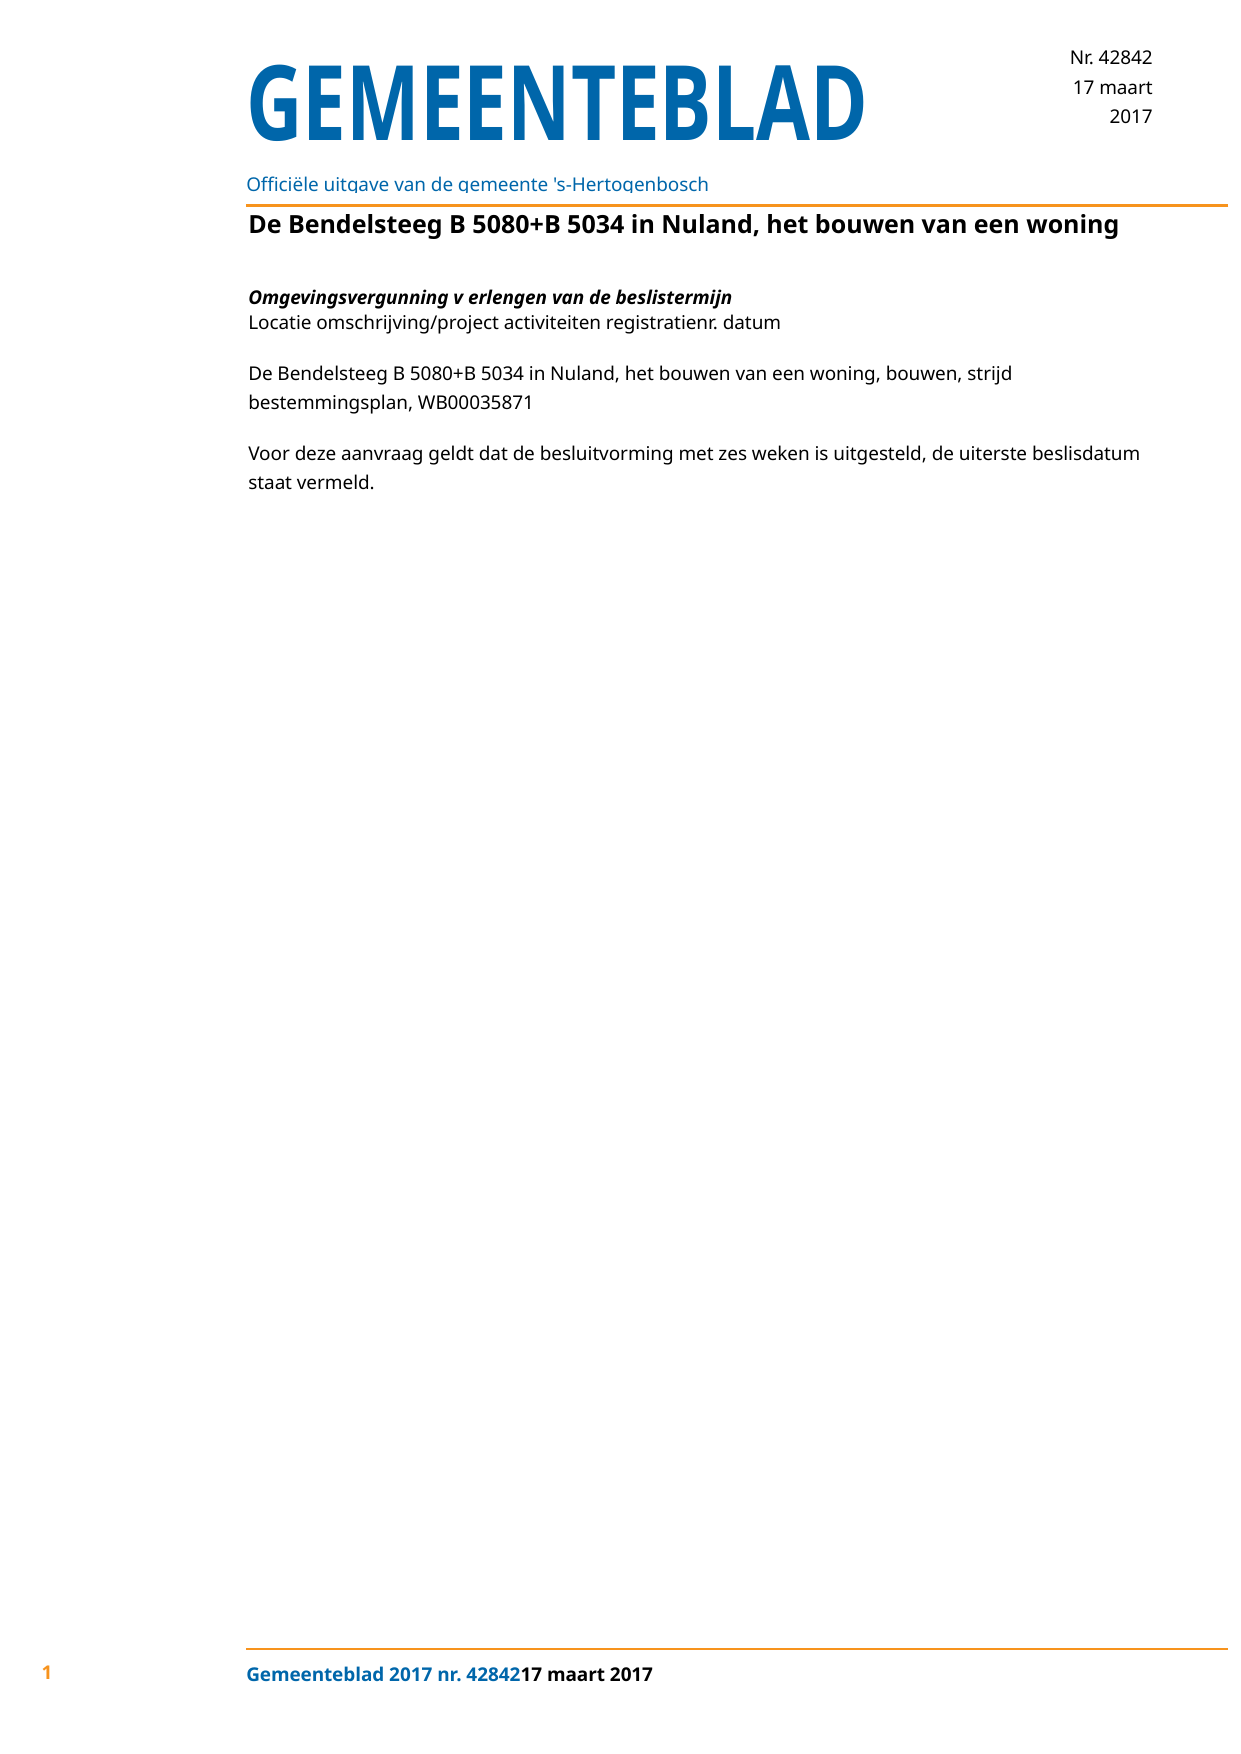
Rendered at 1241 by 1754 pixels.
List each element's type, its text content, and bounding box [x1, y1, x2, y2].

picture [41, 47, 231, 172]
text De Bendelsteeg B 5080+B 5034 in Nuland, het bouwen van een woning [248, 207, 1152, 241]
text Locatie omschrijving/project activiteiten registratienr. datum [248, 309, 1152, 335]
text Omgevingsvergunning v erlengen van de beslistermijn [248, 284, 1152, 309]
text De Bendelsteeg B 5080+B 5034 in Nuland, het bouwen van een woning, bouwen, strijd bestemmingsplan, WB00035871 [248, 360, 1152, 415]
text Voor deze aanvraag geldt dat de besluitvorming met zes weken is uitgesteld, de uiterste beslisdatum staat vermeld. [248, 440, 1152, 495]
